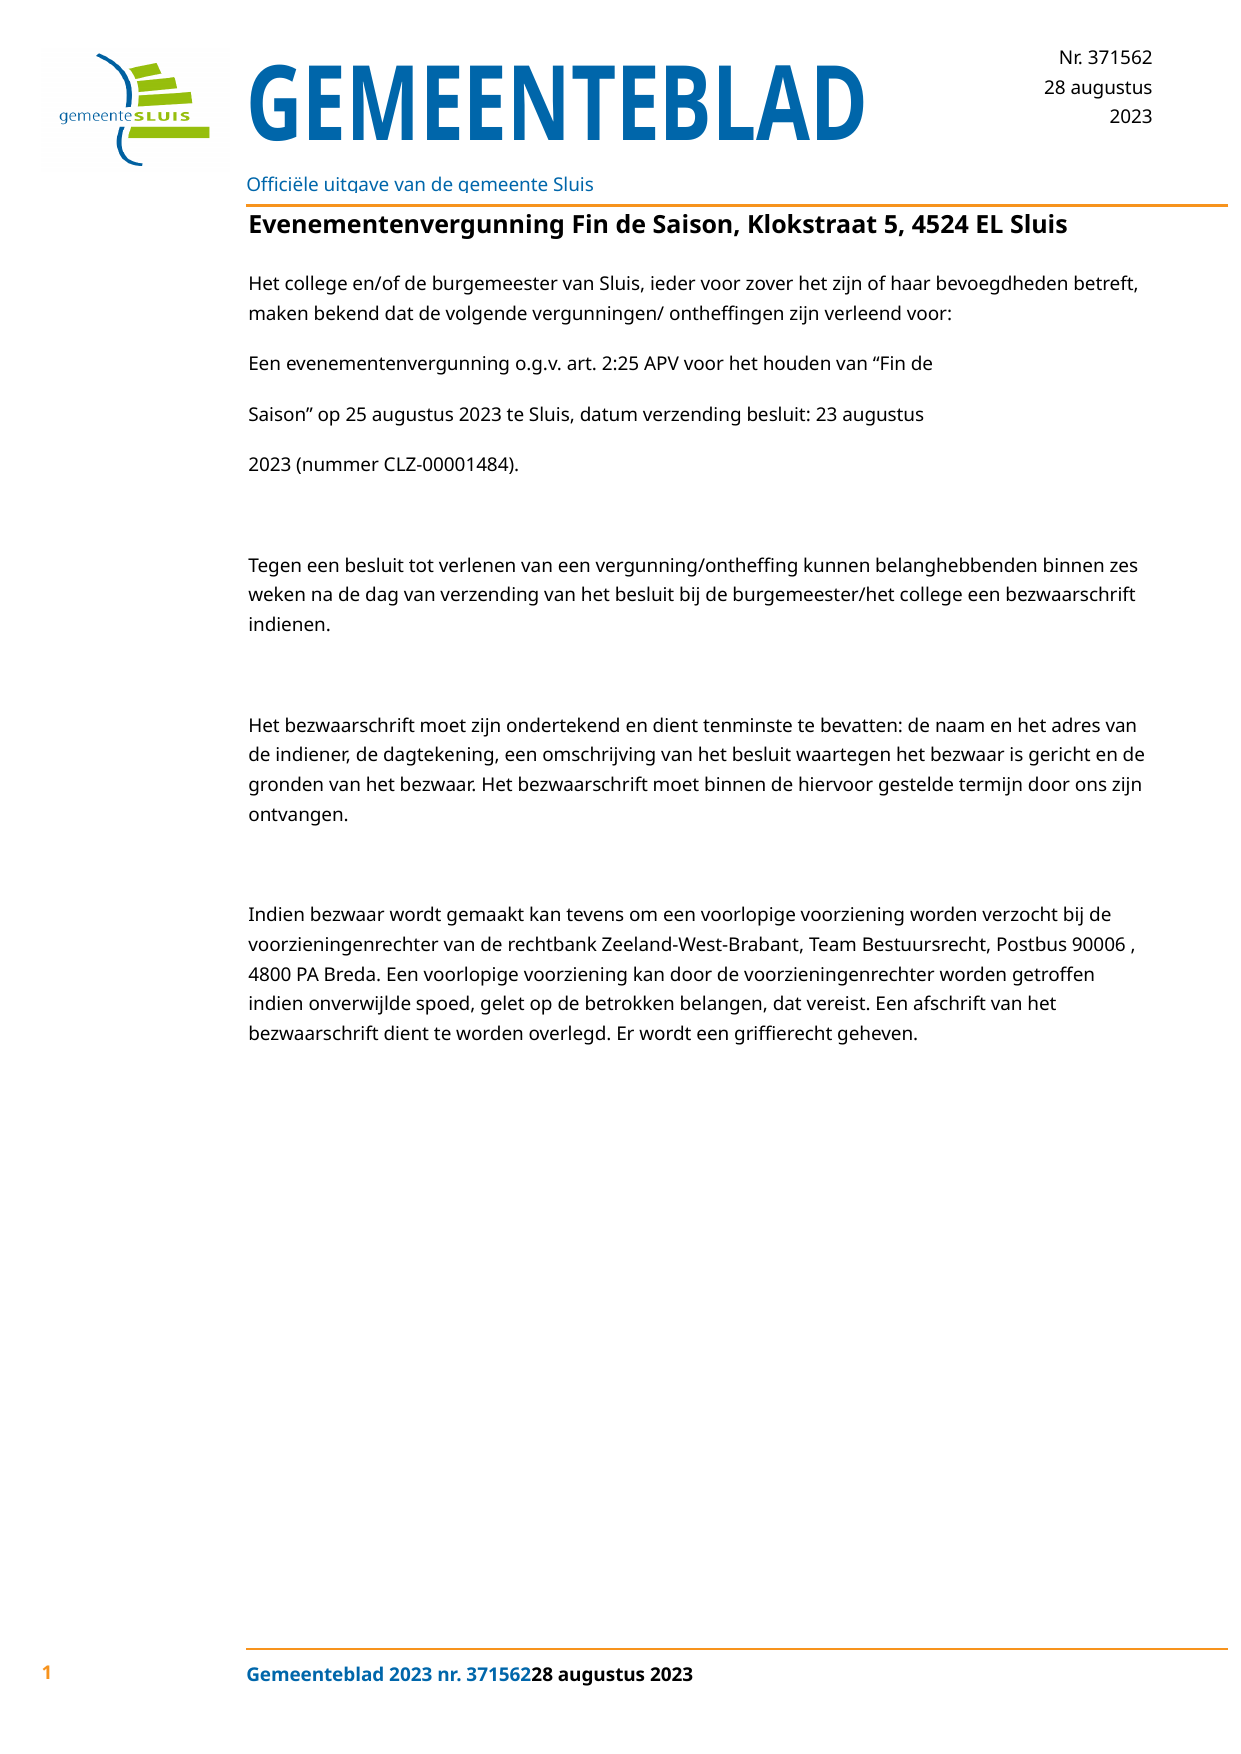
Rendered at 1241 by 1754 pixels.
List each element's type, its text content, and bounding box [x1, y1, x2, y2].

text Het college en/of de burgemeester van Sluis, ieder voor zover het zijn of haar bevoegdheden betreft, maken bekend dat de volgende vergunningen/ ontheffingen zijn verleend voor: [248, 270, 1152, 326]
text 2023 (nummer CLZ-00001484). [248, 451, 1152, 477]
text Het bezwaarschrift moet zijn ondertekend en dient tenminste te bevatten: de naam en het adres van de indiener, de dagtekening, een omschrijving van het besluit waartegen het bezwaar is gericht en de gronden van het bezwaar. Het bezwaarschrift moet binnen de hiervoor gestelde termijn door ons zijn ontvangen. [248, 712, 1152, 826]
text Een evenementenvergunning o.g.v. art. 2:25 APV voor het houden van “Fin de [248, 350, 1152, 376]
text Indien bezwaar wordt gemaakt kan tevens om een voorlopige voorziening worden verzocht bij de voorzieningenrechter van de rechtbank Zeeland-West-Brabant, Team Bestuursrecht, Postbus 90006 , 4800 PA Breda. Een voorlopige voorziening kan door de voorzieningenrechter worden getroffen indien onverwijlde spoed, gelet op de betrokken belangen, dat vereist. Een afschrift van het bezwaarschrift dient te worden overlegd. Er wordt een griffierecht geheven. [248, 902, 1152, 1046]
text Tegen een besluit tot verlenen van een vergunning/ontheffing kunnen belanghebbenden binnen zes weken na de dag van verzending van het besluit bij de burgemeester/het college een bezwaarschrift indienen. [248, 552, 1152, 637]
text Evenementenvergunning Fin de Saison, Klokstraat 5, 4524 EL Sluis [248, 207, 1152, 241]
text Saison” op 25 augustus 2023 te Sluis, datum verzending besluit: 23 augustus [248, 401, 1152, 426]
picture [41, 47, 231, 172]
